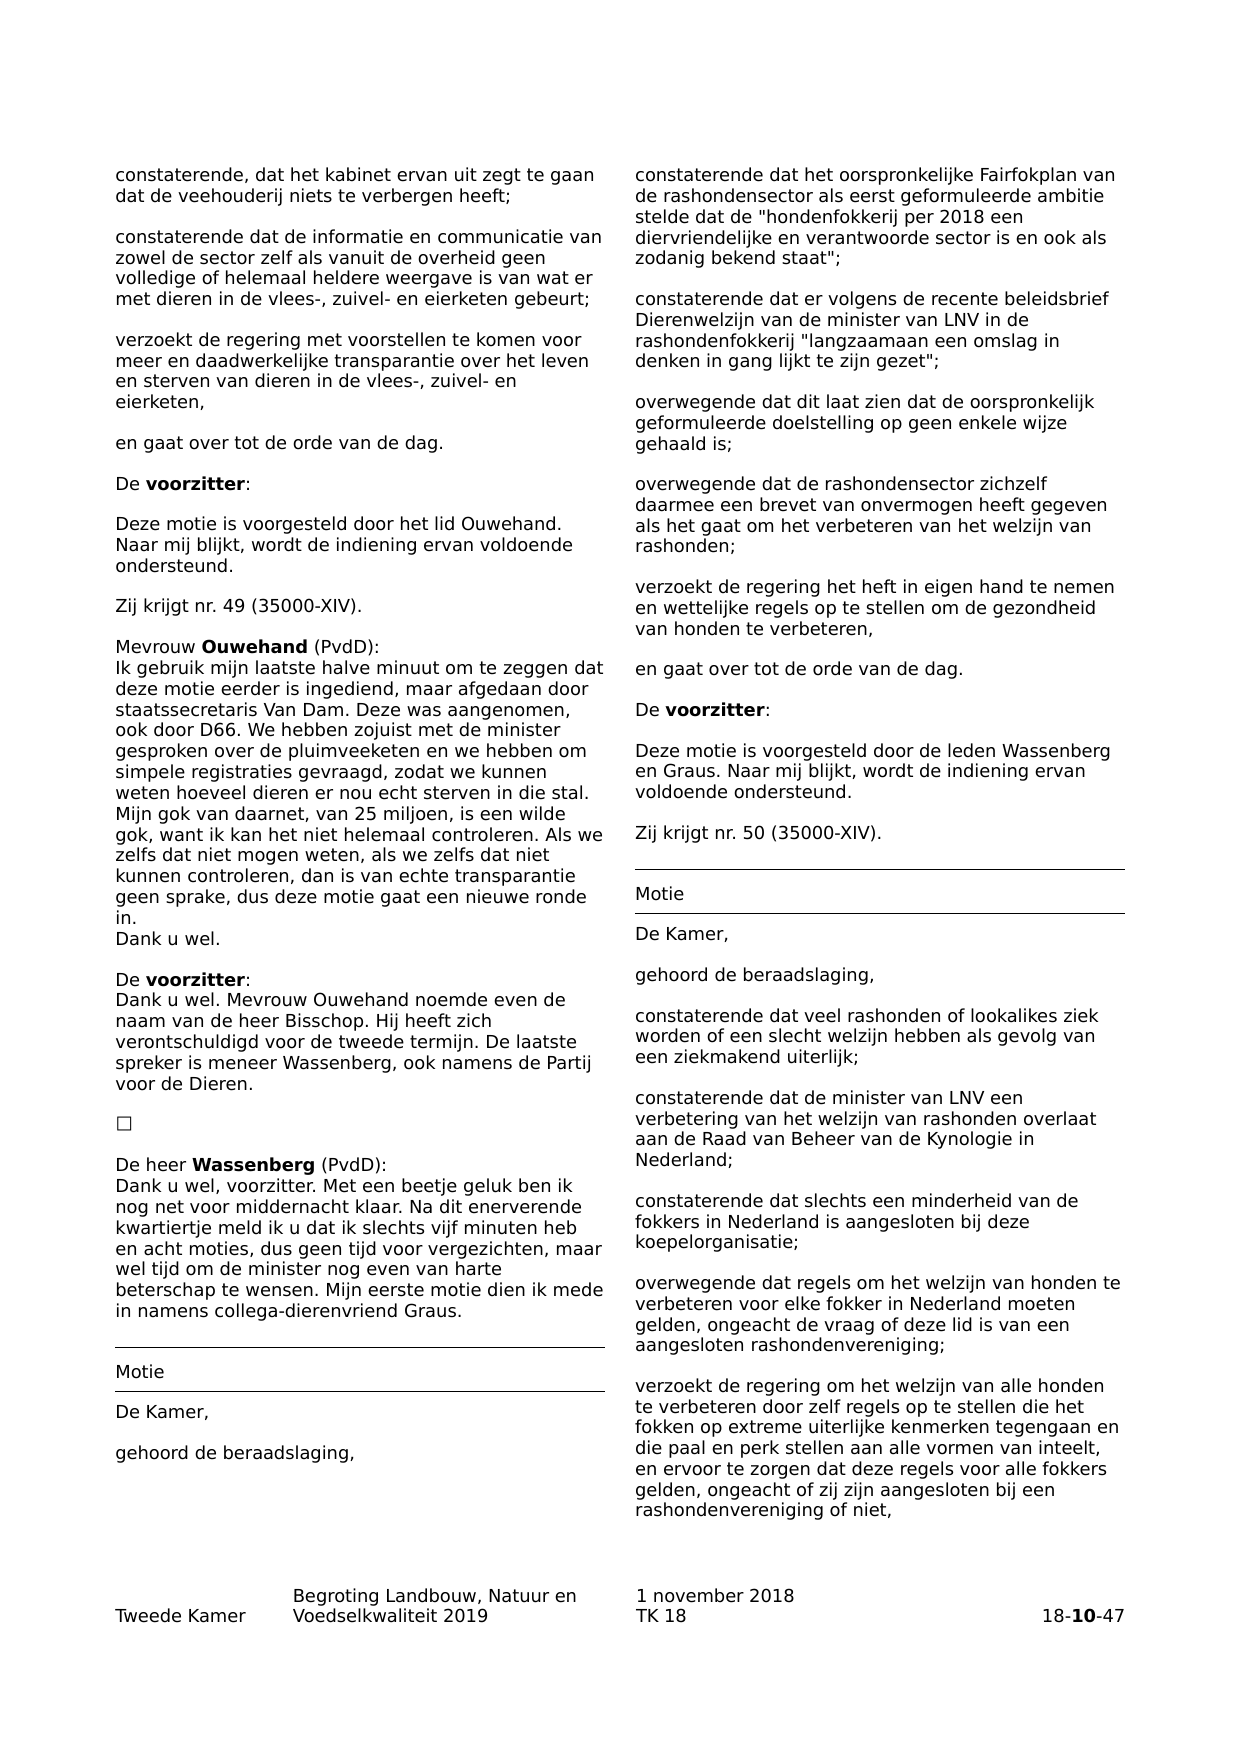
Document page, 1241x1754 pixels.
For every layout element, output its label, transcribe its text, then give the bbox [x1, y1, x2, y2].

text verzoekt de regering het heft in eigen hand te nemen en wettelijke regels op te stellen om de gezondheid van honden te verbeteren, [635, 577, 1125, 639]
text De voorzitter: [635, 700, 1125, 721]
text Mevrouw Ouwehand (PvdD): [115, 637, 605, 658]
text De Kamer, [115, 1402, 605, 1423]
text Dank u wel. Mevrouw Ouwehand noemde even de naam van de heer Bisschop. Hij heeft zich verontschuldigd voor de tweede termijn. De laatste spreker is meneer Wassenberg, ook namens de Partij voor de Dieren. [115, 990, 605, 1094]
text De Kamer, [635, 924, 1125, 945]
text De heer Wassenberg (PvdD): [115, 1155, 605, 1176]
text Zij krijgt nr. 50 (35000-XIV). [635, 823, 1125, 843]
text overwegende dat regels om het welzijn van honden te verbeteren voor elke fokker in Nederland moeten gelden, ongeacht de vraag of deze lid is van een aangesloten rashondenvereniging; [635, 1273, 1125, 1356]
text De voorzitter: [115, 969, 605, 990]
text Motie [635, 883, 1125, 904]
text gehoord de beraadslaging, [115, 1443, 605, 1464]
text en gaat over tot de orde van de dag. [115, 433, 605, 453]
text constaterende dat de minister van LNV een verbetering van het welzijn van rashonden overlaat aan de Raad van Beheer van de Kynologie in Nederland; [635, 1088, 1125, 1171]
text constaterende dat het oorspronkelijke Fairfokplan van de rashondensector als eerst geformuleerde ambitie stelde dat de "hondenfokkerij per 2018 een diervriendelijke en verantwoorde sector is en ook als zodanig bekend staat"; [635, 165, 1125, 269]
text Deze motie is voorgesteld door de leden Wassenberg en Graus. Naar mij blijkt, wordt de indiening ervan voldoende ondersteund. [635, 741, 1125, 803]
text Dank u wel, voorzitter. Met een beetje geluk ben ik nog net voor middernacht klaar. Na dit enerverende kwartiertje meld ik u dat ik slechts vijf minuten heb en acht moties, dus geen tijd voor vergezichten, maar wel tijd om de minister nog even van harte beterschap te wensen. Mijn eerste motie dien ik mede in namens collega-dierenvriend Graus. [115, 1176, 605, 1322]
text overwegende dat dit laat zien dat de oorspronkelijk geformuleerde doelstelling op geen enkele wijze gehaald is; [635, 392, 1125, 454]
text constaterende, dat het kabinet ervan uit zegt te gaan dat de veehouderij niets te verbergen heeft; [115, 165, 605, 207]
text constaterende dat er volgens de recente beleidsbrief Dierenwelzijn van de minister van LNV in de rashondenfokkerij "langzaamaan een omslag in denken in gang lijkt te zijn gezet"; [635, 289, 1125, 372]
text verzoekt de regering met voorstellen te komen voor meer en daadwerkelijke transparantie over het leven en sterven van dieren in de vlees-, zuivel- en eierketen, [115, 330, 605, 413]
text Deze motie is voorgesteld door het lid Ouwehand. Naar mij blijkt, wordt de indiening ervan voldoende ondersteund. [115, 514, 605, 576]
text en gaat over tot de orde van de dag. [635, 659, 1125, 680]
text ⬜ [115, 1114, 605, 1135]
text Dank u wel. [115, 928, 605, 949]
text constaterende dat veel rashonden of lookalikes ziek worden of een slecht welzijn hebben als gevolg van een ziekmakend uiterlijk; [635, 1006, 1125, 1068]
text verzoekt de regering om het welzijn van alle honden te verbeteren door zelf regels op te stellen die het fokken op extreme uiterlijke kenmerken tegengaan en die paal en perk stellen aan alle vormen van inteelt, en ervoor te zorgen dat deze regels voor alle fokkers gelden, ongeacht of zij zijn aangesloten bij een rashondenvereniging of niet, [635, 1376, 1125, 1521]
text Ik gebruik mijn laatste halve minuut om te zeggen dat deze motie eerder is ingediend, maar afgedaan door staatssecretaris Van Dam. Deze was aangenomen, ook door D66. We hebben zojuist met de minister gesproken over de pluimveeketen en we hebben om simpele registraties gevraagd, zodat we kunnen weten hoeveel dieren er nou echt sterven in die stal. Mijn gok van daarnet, van 25 miljoen, is een wilde gok, want ik kan het niet helemaal controleren. Als we zelfs dat niet mogen weten, als we zelfs dat niet kunnen controleren, dan is van echte transparantie geen sprake, dus deze motie gaat een nieuwe ronde in. [115, 658, 605, 928]
text Zij krijgt nr. 49 (35000-XIV). [115, 596, 605, 617]
text overwegende dat de rashondensector zichzelf daarmee een brevet van onvermogen heeft gegeven als het gaat om het verbeteren van het welzijn van rashonden; [635, 474, 1125, 557]
text constaterende dat slechts een minderheid van de fokkers in Nederland is aangesloten bij deze koepelorganisatie; [635, 1191, 1125, 1253]
text De voorzitter: [115, 473, 605, 494]
text gehoord de beraadslaging, [635, 965, 1125, 986]
text constaterende dat de informatie en communicatie van zowel de sector zelf als vanuit de overheid geen volledige of helemaal heldere weergave is van wat er met dieren in de vlees-, zuivel- en eierketen gebeurt; [115, 227, 605, 310]
text Motie [115, 1361, 605, 1382]
